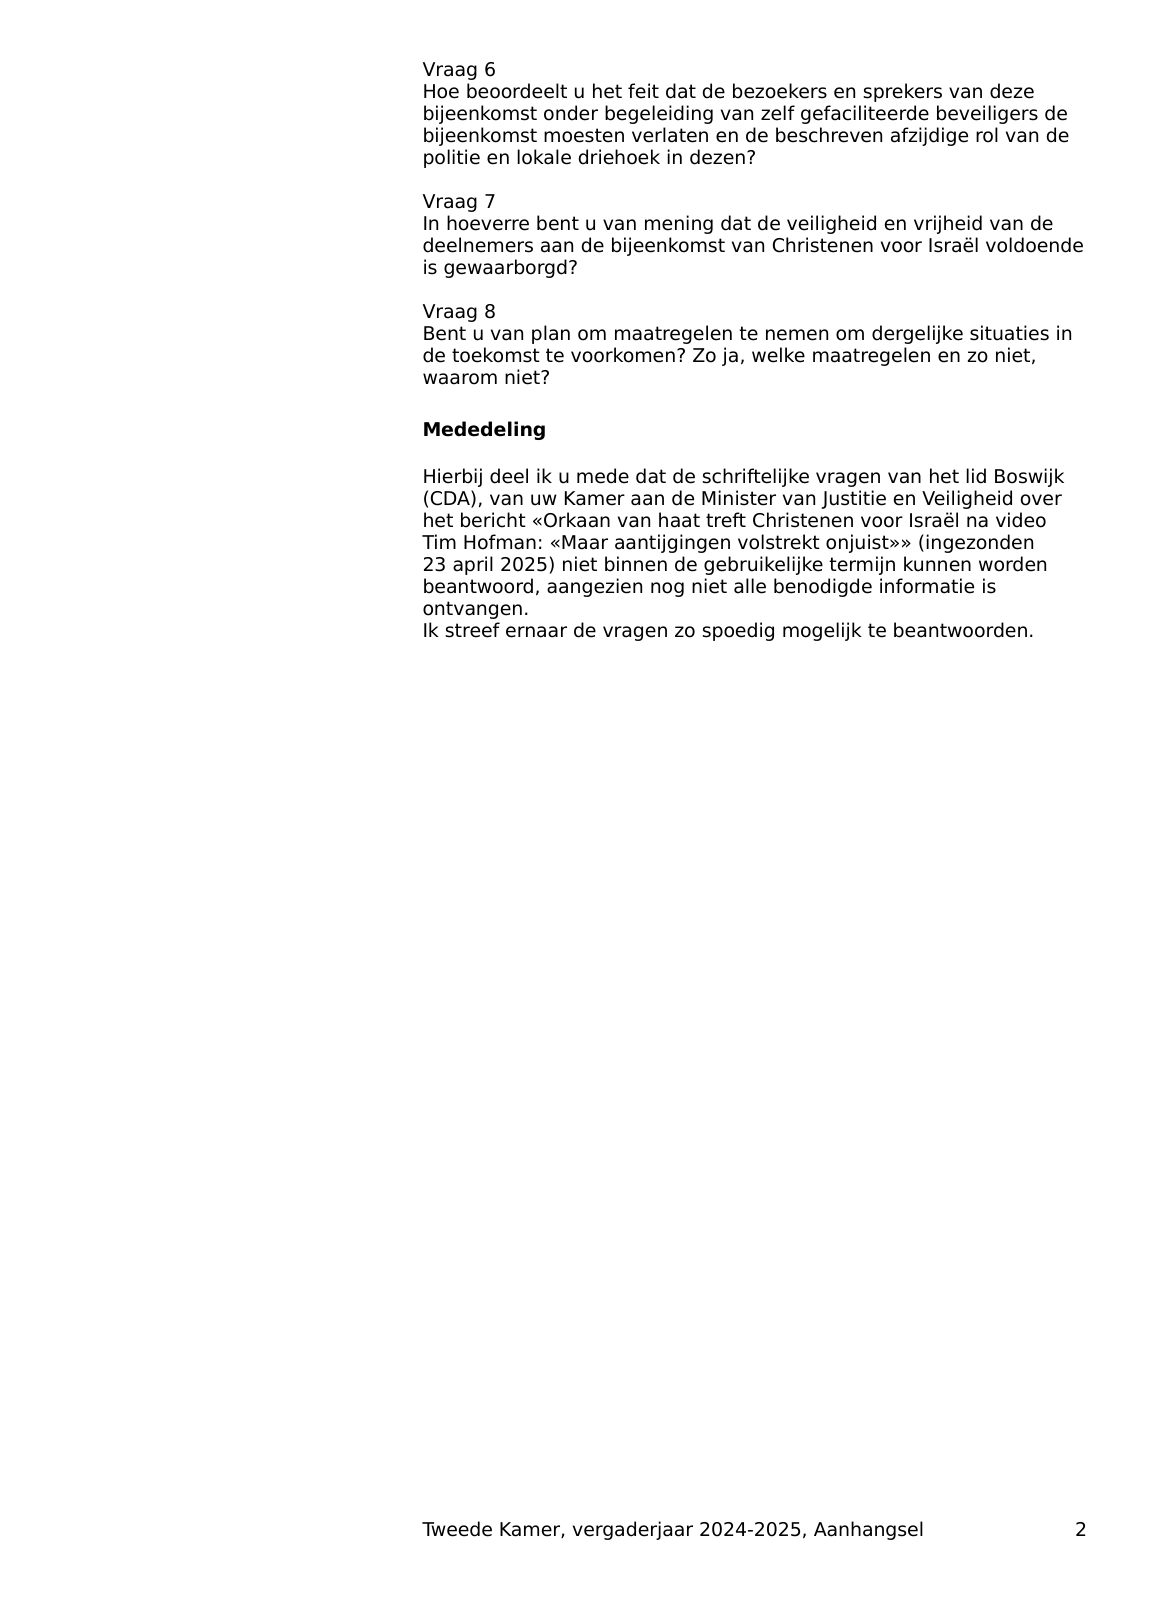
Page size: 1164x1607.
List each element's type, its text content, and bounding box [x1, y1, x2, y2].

text Ik streef ernaar de vragen zo spoedig mogelijk te beantwoorden. [422, 620, 1087, 642]
text In hoeverre bent u van mening dat de veiligheid en vrijheid van de deelnemers aan de bijeenkomst van Christenen voor Israël voldoende is gewaarborgd? [422, 213, 1087, 279]
subtitle Mededeling [422, 419, 1087, 441]
text Hierbij deel ik u mede dat de schriftelijke vragen van het lid Boswijk (CDA), van uw Kamer aan de Minister van Justitie en Veiligheid over het bericht «Orkaan van haat treft Christenen voor Israël na video Tim Hofman: «Maar aantijgingen volstrekt onjuist»» (ingezonden 23 april 2025) niet binnen de gebruikelijke termijn kunnen worden beantwoord, aangezien nog niet alle benodigde informatie is ontvangen. [422, 466, 1087, 620]
text Vraag 7 [422, 191, 1087, 213]
text Hoe beoordeelt u het feit dat de bezoekers en sprekers van deze bijeenkomst onder begeleiding van zelf gefaciliteerde beveiligers de bijeenkomst moesten verlaten en de beschreven afzijdige rol van de politie en lokale driehoek in dezen? [422, 81, 1087, 169]
text Bent u van plan om maatregelen te nemen om dergelijke situaties in de toekomst te voorkomen? Zo ja, welke maatregelen en zo niet, waarom niet? [422, 323, 1087, 389]
text Vraag 8 [422, 301, 1087, 323]
text Vraag 6 [422, 59, 1087, 81]
